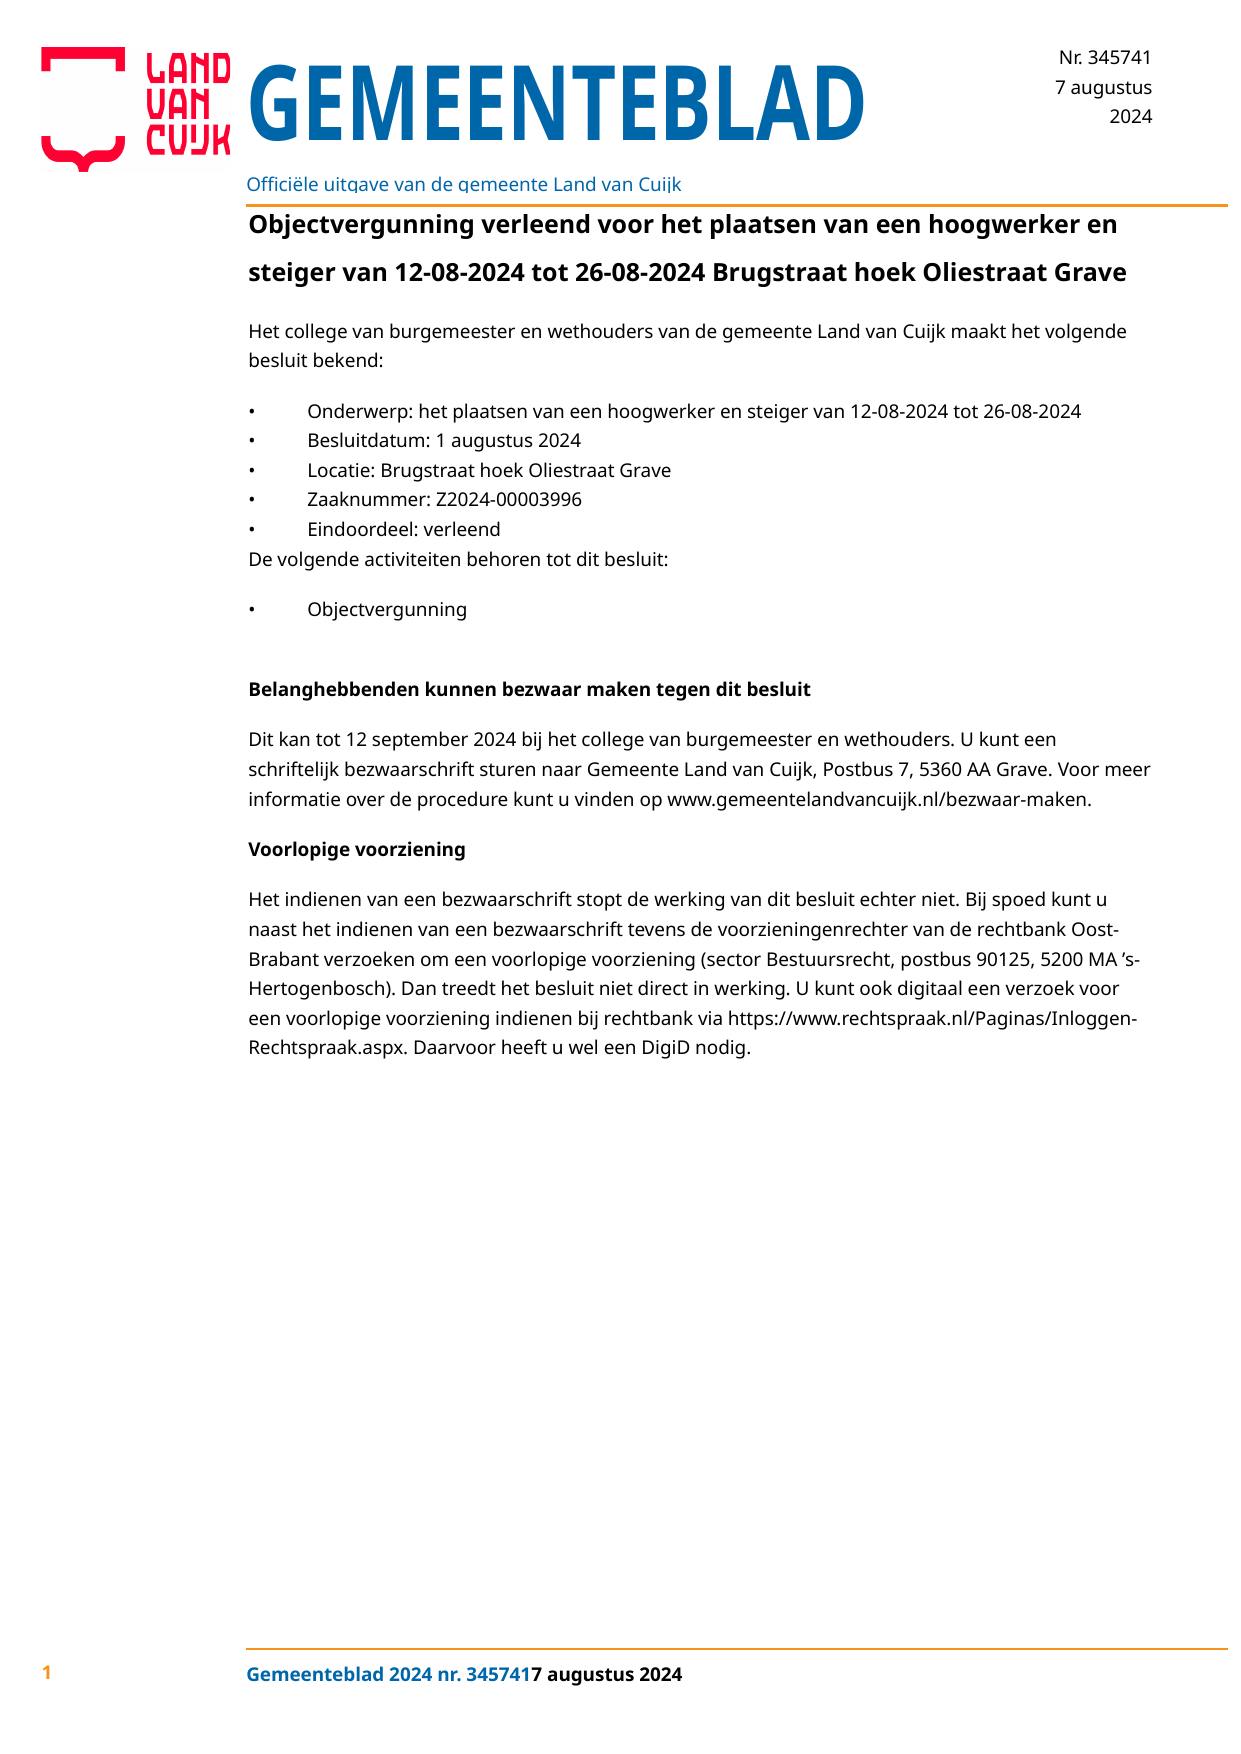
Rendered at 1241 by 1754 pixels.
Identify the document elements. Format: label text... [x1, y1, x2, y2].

list Besluitdatum: 1 augustus 2024 [248, 427, 1152, 453]
list Zaaknummer: Z2024-00003996 [248, 487, 1152, 512]
text Het college van burgemeester en wethouders van de gemeente Land van Cuijk maakt het volgende besluit bekend: [248, 318, 1152, 373]
picture [41, 47, 231, 172]
text Voorlopige voorziening [248, 836, 1152, 862]
text Het indienen van een bezwaarschrift stopt de werking van dit besluit echter niet. Bij spoed kunt u naast het indienen van een bezwaarschrift tevens de voorzieningenrechter van de rechtbank Oost-Brabant verzoeken om een voorlopige voorziening (sector Bestuursrecht, postbus 90125, 5200 MA ’s-Hertogenbosch). Dan treedt het besluit niet direct in werking. U kunt ook digitaal een verzoek voor een voorlopige voorziening indienen bij rechtbank via https://www.rechtspraak.nl/Paginas/Inloggen-Rechtspraak.aspx. Daarvoor heeft u wel een DigiD nodig. [248, 887, 1152, 1060]
list Objectvergunning [248, 596, 1152, 622]
text Dit kan tot 12 september 2024 bij het college van burgemeester en wethouders. U kunt een schriftelijk bezwaarschrift sturen naar Gemeente Land van Cuijk, Postbus 7, 5360 AA Grave. Voor meer informatie over de procedure kunt u vinden op www.gemeentelandvancuijk.nl/bezwaar-maken. [248, 727, 1152, 812]
list Eindoordeel: verleend [248, 516, 1152, 542]
text De volgende activiteiten behoren tot dit besluit: [248, 546, 1152, 572]
list Onderwerp: het plaatsen van een hoogwerker en steiger van 12-08-2024 tot 26-08-2024 [248, 398, 1152, 424]
list Locatie: Brugstraat hoek Oliestraat Grave [248, 457, 1152, 483]
text Objectvergunning verleend voor het plaatsen van een hoogwerker en steiger van 12-08-2024 tot 26-08-2024 Brugstraat hoek Oliestraat Grave [248, 207, 1152, 288]
text Belanghebbenden kunnen bezwaar maken tegen dit besluit [248, 676, 1152, 702]
